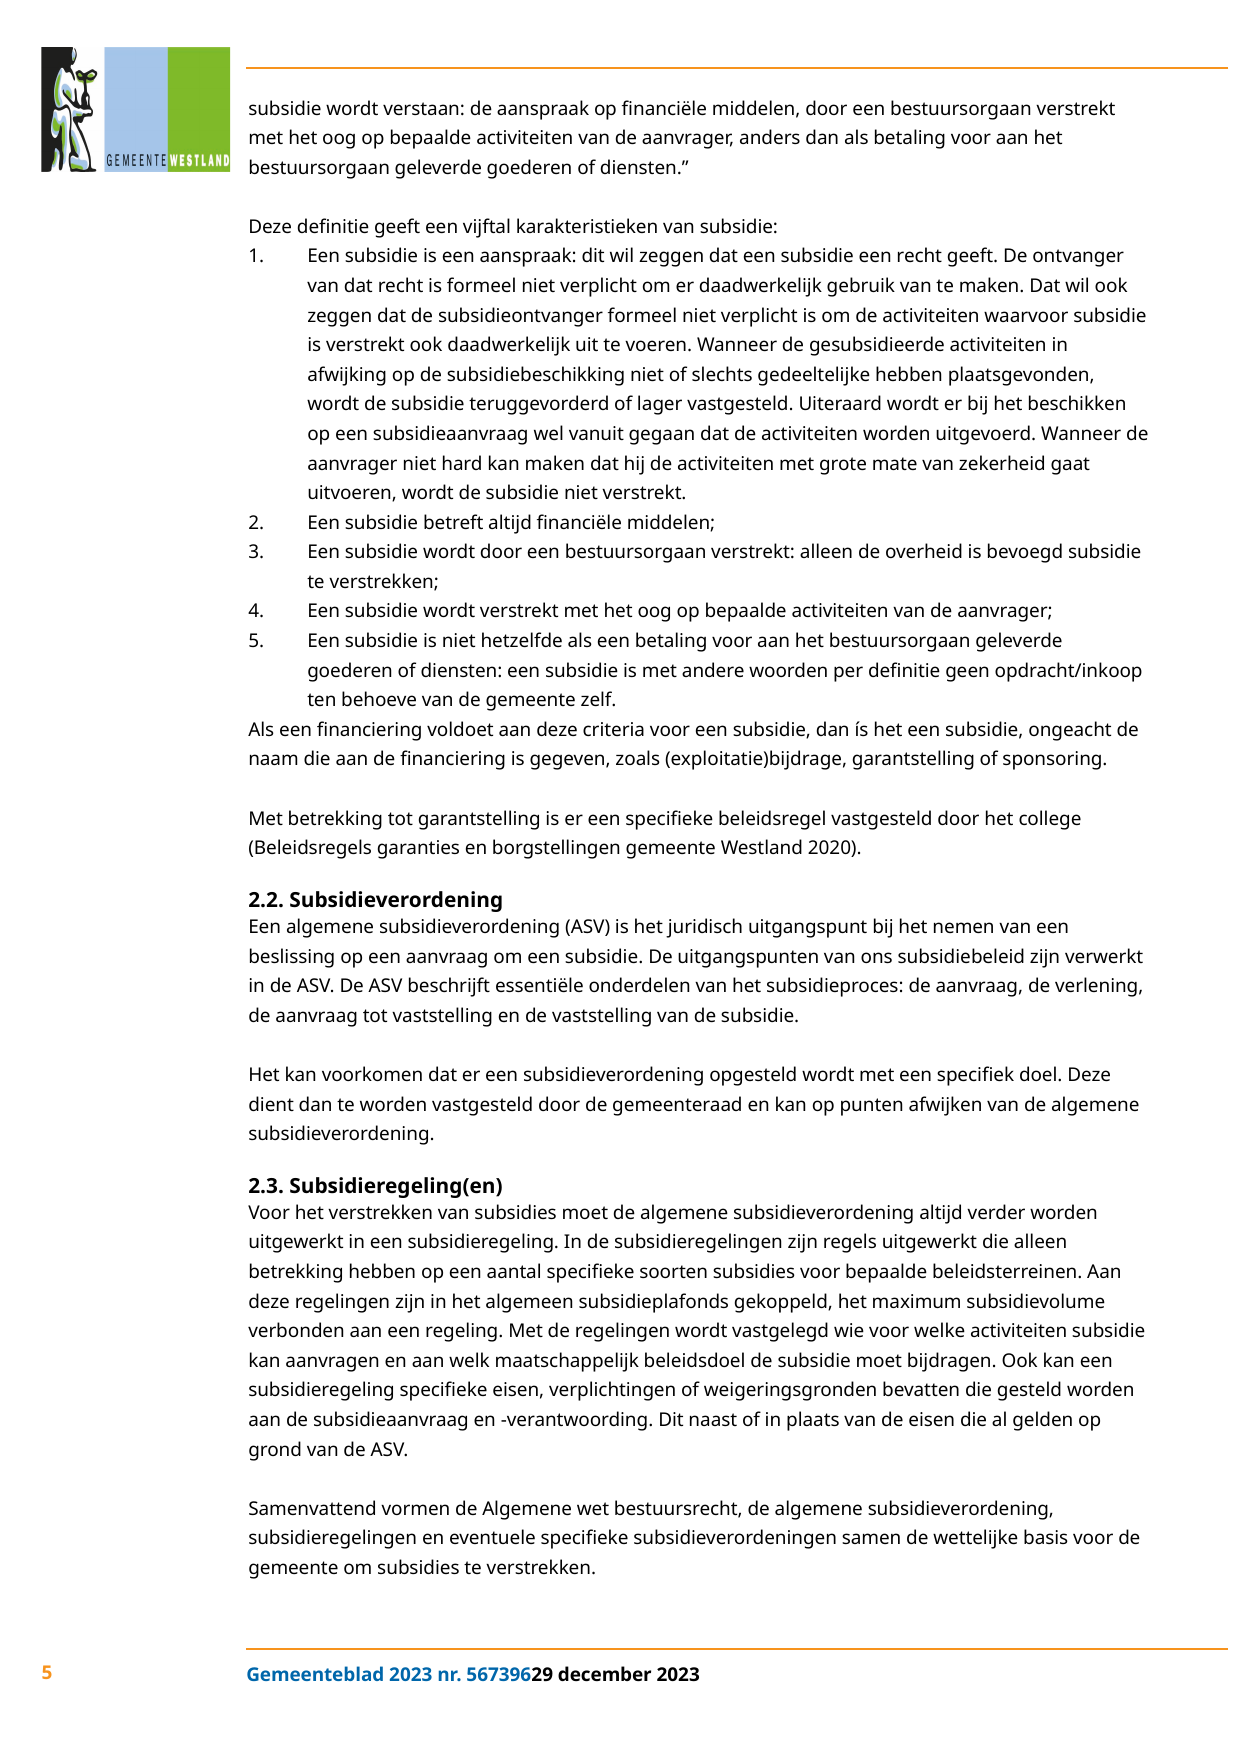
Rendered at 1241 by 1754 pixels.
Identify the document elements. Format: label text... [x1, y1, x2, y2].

text subsidie wordt verstaan: de aanspraak op financiële middelen, door een bestuursorgaan verstrekt met het oog op bepaalde activiteiten van de aanvrager, anders dan als betaling voor aan het bestuursorgaan geleverde goederen of diensten.” [248, 95, 1152, 180]
text Een algemene subsidieverordening (ASV) is het juridisch uitgangspunt bij het nemen van een beslissing op een aanvraag om een subsidie. De uitgangspunten van ons subsidiebeleid zijn verwerkt in de ASV. De ASV beschrijft essentiële onderdelen van het subsidieproces: de aanvraag, de verlening, de aanvraag tot vaststelling en de vaststelling van de subsidie. [248, 913, 1152, 1028]
text Het kan voorkomen dat er een subsidieverordening opgesteld wordt met een specifiek doel. Deze dient dan te worden vastgesteld door de gemeenteraad en kan op punten afwijken van de algemene subsidieverordening. [248, 1061, 1152, 1146]
text Met betrekking tot garantstelling is er een specifieke beleidsregel vastgesteld door het college (Beleidsregels garanties en borgstellingen gemeente Westland 2020). [248, 805, 1152, 860]
text Deze definitie geeft een vijftal karakteristieken van subsidie: [248, 213, 1152, 239]
list Een subsidie is een aanspraak: dit wil zeggen dat een subsidie een recht geeft. De ontvanger van dat recht is formeel niet verplicht om er daadwerkelijk gebruik van te maken. Dat wil ook zeggen dat de subsidieontvanger formeel niet verplicht is om de activiteiten waarvoor subsidie is verstrekt ook daadwerkelijk uit te voeren. Wanneer de gesubsidieerde activiteiten in afwijking op de subsidiebeschikking niet of slechts gedeeltelijke hebben plaatsgevonden, wordt de subsidie teruggevorderd of lager vastgesteld. Uiteraard wordt er bij het beschikken op een subsidieaanvraag wel vanuit gegaan dat de activiteiten worden uitgevoerd. Wanneer de aanvrager niet hard kan maken dat hij de activiteiten met grote mate van zekerheid gaat uitvoeren, wordt de subsidie niet verstrekt. [248, 243, 1152, 505]
list Een subsidie is niet hetzelfde als een betaling voor aan het bestuursorgaan geleverde goederen of diensten: een subsidie is met andere woorden per definitie geen opdracht/inkoop ten behoeve van de gemeente zelf. [248, 627, 1152, 712]
text Voor het verstrekken van subsidies moet de algemene subsidieverordening altijd verder worden uitgewerkt in een subsidieregeling. In de subsidieregelingen zijn regels uitgewerkt die alleen betrekking hebben op een aantal specifieke soorten subsidies voor bepaalde beleidsterreinen. Aan deze regelingen zijn in het algemeen subsidieplafonds gekoppeld, het maximum subsidievolume verbonden aan een regeling. Met de regelingen wordt vastgelegd wie voor welke activiteiten subsidie kan aanvragen en aan welk maatschappelijk beleidsdoel de subsidie moet bijdragen. Ook kan een subsidieregeling specifieke eisen, verplichtingen of weigeringsgronden bevatten die gesteld worden aan de subsidieaanvraag en -verantwoording. Dit naast of in plaats van de eisen die al gelden op grond van de ASV. [248, 1199, 1152, 1462]
text Samenvattend vormen de Algemene wet bestuursrecht, de algemene subsidieverordening, subsidieregelingen en eventuele specifieke subsidieverordeningen samen de wettelijke basis voor de gemeente om subsidies te verstrekken. [248, 1495, 1152, 1580]
list Een subsidie betreft altijd financiële middelen; [248, 509, 1152, 535]
text 2.3. Subsidieregeling(en) [248, 1171, 1152, 1199]
picture [41, 47, 231, 172]
list Een subsidie wordt door een bestuursorgaan verstrekt: alleen de overheid is bevoegd subsidie te verstrekken; [248, 538, 1152, 594]
text Als een financiering voldoet aan deze criteria voor een subsidie, dan ís het een subsidie, ongeacht de naam die aan de financiering is gegeven, zoals (exploitatie)bijdrage, garantstelling of sponsoring. [248, 716, 1152, 771]
text 2.2. Subsidieverordening [248, 885, 1152, 913]
list Een subsidie wordt verstrekt met het oog op bepaalde activiteiten van de aanvrager; [248, 598, 1152, 623]
